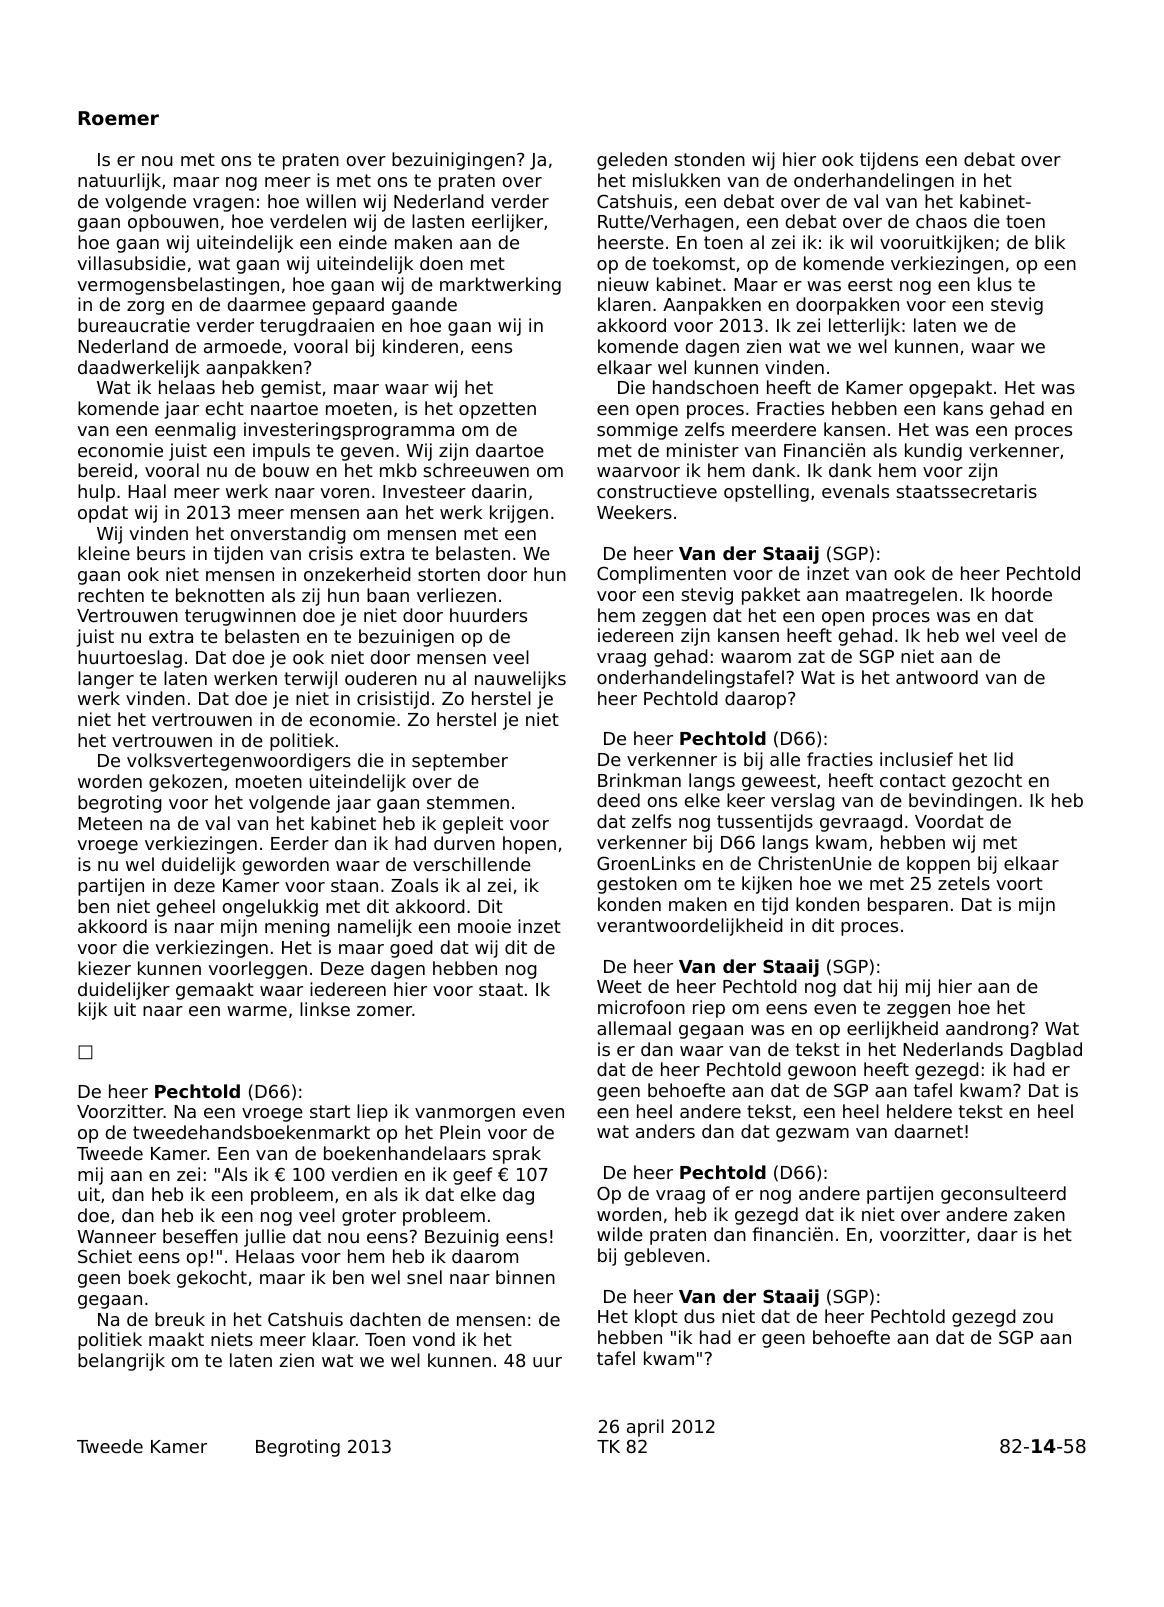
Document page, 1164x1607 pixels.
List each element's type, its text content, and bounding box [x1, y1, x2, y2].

text Op de vraag of er nog andere partijen geconsulteerd worden, heb ik gezegd dat ik niet over andere zaken wilde praten dan financiën. En, voorzitter, daar is het bij gebleven. [596, 1184, 1087, 1267]
text Wij vinden het onverstandig om mensen met een kleine beurs in tijden van crisis extra te belasten. We gaan ook niet mensen in onzekerheid storten door hun rechten te beknotten als zij hun baan verliezen. Vertrouwen terugwinnen doe je niet door huurders juist nu extra te belasten en te bezuinigen op de huurtoeslag. Dat doe je ook niet door mensen veel langer te laten werken terwijl ouderen nu al nauwelijks werk vinden. Dat doe je niet in crisistijd. Zo herstel je niet het vertrouwen in de economie. Zo herstel je niet het vertrouwen in de politiek. [77, 523, 567, 751]
text De verkenner is bij alle fracties inclusief het lid Brinkman langs geweest, heeft contact gezocht en deed ons elke keer verslag van de bevindingen. Ik heb dat zelfs nog tussentijds gevraagd. Voordat de verkenner bij D66 langs kwam, hebben wij met GroenLinks en de ChristenUnie de koppen bij elkaar gestoken om te kijken hoe we met 25 zetels voort konden maken en tijd konden besparen. Dat is mijn verantwoordelijkheid in dit proces. [596, 750, 1087, 936]
text De heer Van der Staaij (SGP): [596, 956, 1087, 977]
text De heer Van der Staaij (SGP): [596, 543, 1087, 564]
text De heer Van der Staaij (SGP): [596, 1287, 1087, 1307]
text Complimenten voor de inzet van ook de heer Pechtold voor een stevig pakket aan maatregelen. Ik hoorde hem zeggen dat het een open proces was en dat iedereen zijn kansen heeft gehad. Ik heb wel veel de vraag gehad: waarom zat de SGP niet aan de onderhandelingstafel? Wat is het antwoord van de heer Pechtold daarop? [596, 564, 1087, 709]
text Is er nou met ons te praten over bezuinigingen? Ja, natuurlijk, maar nog meer is met ons te praten over de volgende vragen: hoe willen wij Nederland verder gaan opbouwen, hoe verdelen wij de lasten eerlijker, hoe gaan wij uiteindelijk een einde maken aan de villasubsidie, wat gaan wij uiteindelijk doen met vermogensbelastingen, hoe gaan wij de marktwerking in de zorg en de daarmee gepaard gaande bureaucratie verder terugdraaien en hoe gaan wij in Nederland de armoede, vooral bij kinderen, eens daadwerkelijk aanpakken? [77, 150, 567, 378]
text Die handschoen heeft de Kamer opgepakt. Het was een open proces. Fracties hebben een kans gehad en sommige zelfs meerdere kansen. Het was een proces met de minister van Financiën als kundig verkenner, waarvoor ik hem dank. Ik dank hem voor zijn constructieve opstelling, evenals staatssecretaris Weekers. [596, 378, 1087, 523]
text Het klopt dus niet dat de heer Pechtold gezegd zou hebben "ik had er geen behoefte aan dat de SGP aan tafel kwam"? [596, 1307, 1087, 1369]
text □ [77, 1041, 567, 1062]
text Voorzitter. Na een vroege start liep ik vanmorgen even op de tweedehandsboekenmarkt op het Plein voor de Tweede Kamer. Een van de boekenhandelaars sprak mij aan en zei: "Als ik € 100 verdien en ik geef € 107 uit, dan heb ik een probleem, en als ik dat elke dag doe, dan heb ik een nog veel groter probleem. Wanneer beseffen jullie dat nou eens? Bezuinig eens! Schiet eens op!". Helaas voor hem heb ik daarom geen boek gekocht, maar ik ben wel snel naar binnen gegaan. [77, 1102, 567, 1309]
text Na de breuk in het Catshuis dachten de mensen: de politiek maakt niets meer klaar. Toen vond ik het belangrijk om te laten zien wat we wel kunnen. 48 uur [77, 1309, 567, 1372]
text De heer Pechtold (D66): [596, 729, 1087, 750]
text De heer Pechtold (D66): [596, 1163, 1087, 1184]
text geleden stonden wij hier ook tijdens een debat over het mislukken van de onderhandelingen in het Catshuis, een debat over de val van het kabinet-Rutte/Verhagen, een debat over de chaos die toen heerste. En toen al zei ik: ik wil vooruitkijken; de blik op de toekomst, op de komende verkiezingen, op een nieuw kabinet. Maar er was eerst nog een klus te klaren. Aanpakken en doorpakken voor een stevig akkoord voor 2013. Ik zei letterlijk: laten we de komende dagen zien wat we wel kunnen, waar we elkaar wel kunnen vinden. [596, 150, 1087, 378]
text Wat ik helaas heb gemist, maar waar wij het komende jaar echt naartoe moeten, is het opzetten van een eenmalig investeringsprogramma om de economie juist een impuls te geven. Wij zijn daartoe bereid, vooral nu de bouw en het mkb schreeuwen om hulp. Haal meer werk naar voren. Investeer daarin, opdat wij in 2013 meer mensen aan het werk krijgen. [77, 378, 567, 523]
text Weet de heer Pechtold nog dat hij mij hier aan de microfoon riep om eens even te zeggen hoe het allemaal gegaan was en op eerlijkheid aandrong? Wat is er dan waar van de tekst in het Nederlands Dagblad dat de heer Pechtold gewoon heeft gezegd: ik had er geen behoefte aan dat de SGP aan tafel kwam? Dat is een heel andere tekst, een heel heldere tekst en heel wat anders dan dat gezwam van daarnet! [596, 977, 1087, 1143]
text De heer Pechtold (D66): [77, 1082, 567, 1102]
text De volksvertegenwoordigers die in september worden gekozen, moeten uiteindelijk over de begroting voor het volgende jaar gaan stemmen. Meteen na de val van het kabinet heb ik gepleit voor vroege verkiezingen. Eerder dan ik had durven hopen, is nu wel duidelijk geworden waar de verschillende partijen in deze Kamer voor staan. Zoals ik al zei, ik ben niet geheel ongelukkig met dit akkoord. Dit akkoord is naar mijn mening namelijk een mooie inzet voor die verkiezingen. Het is maar goed dat wij dit de kiezer kunnen voorleggen. Deze dagen hebben nog duidelijker gemaakt waar iedereen hier voor staat. Ik kijk uit naar een warme, linkse zomer. [77, 751, 567, 1021]
